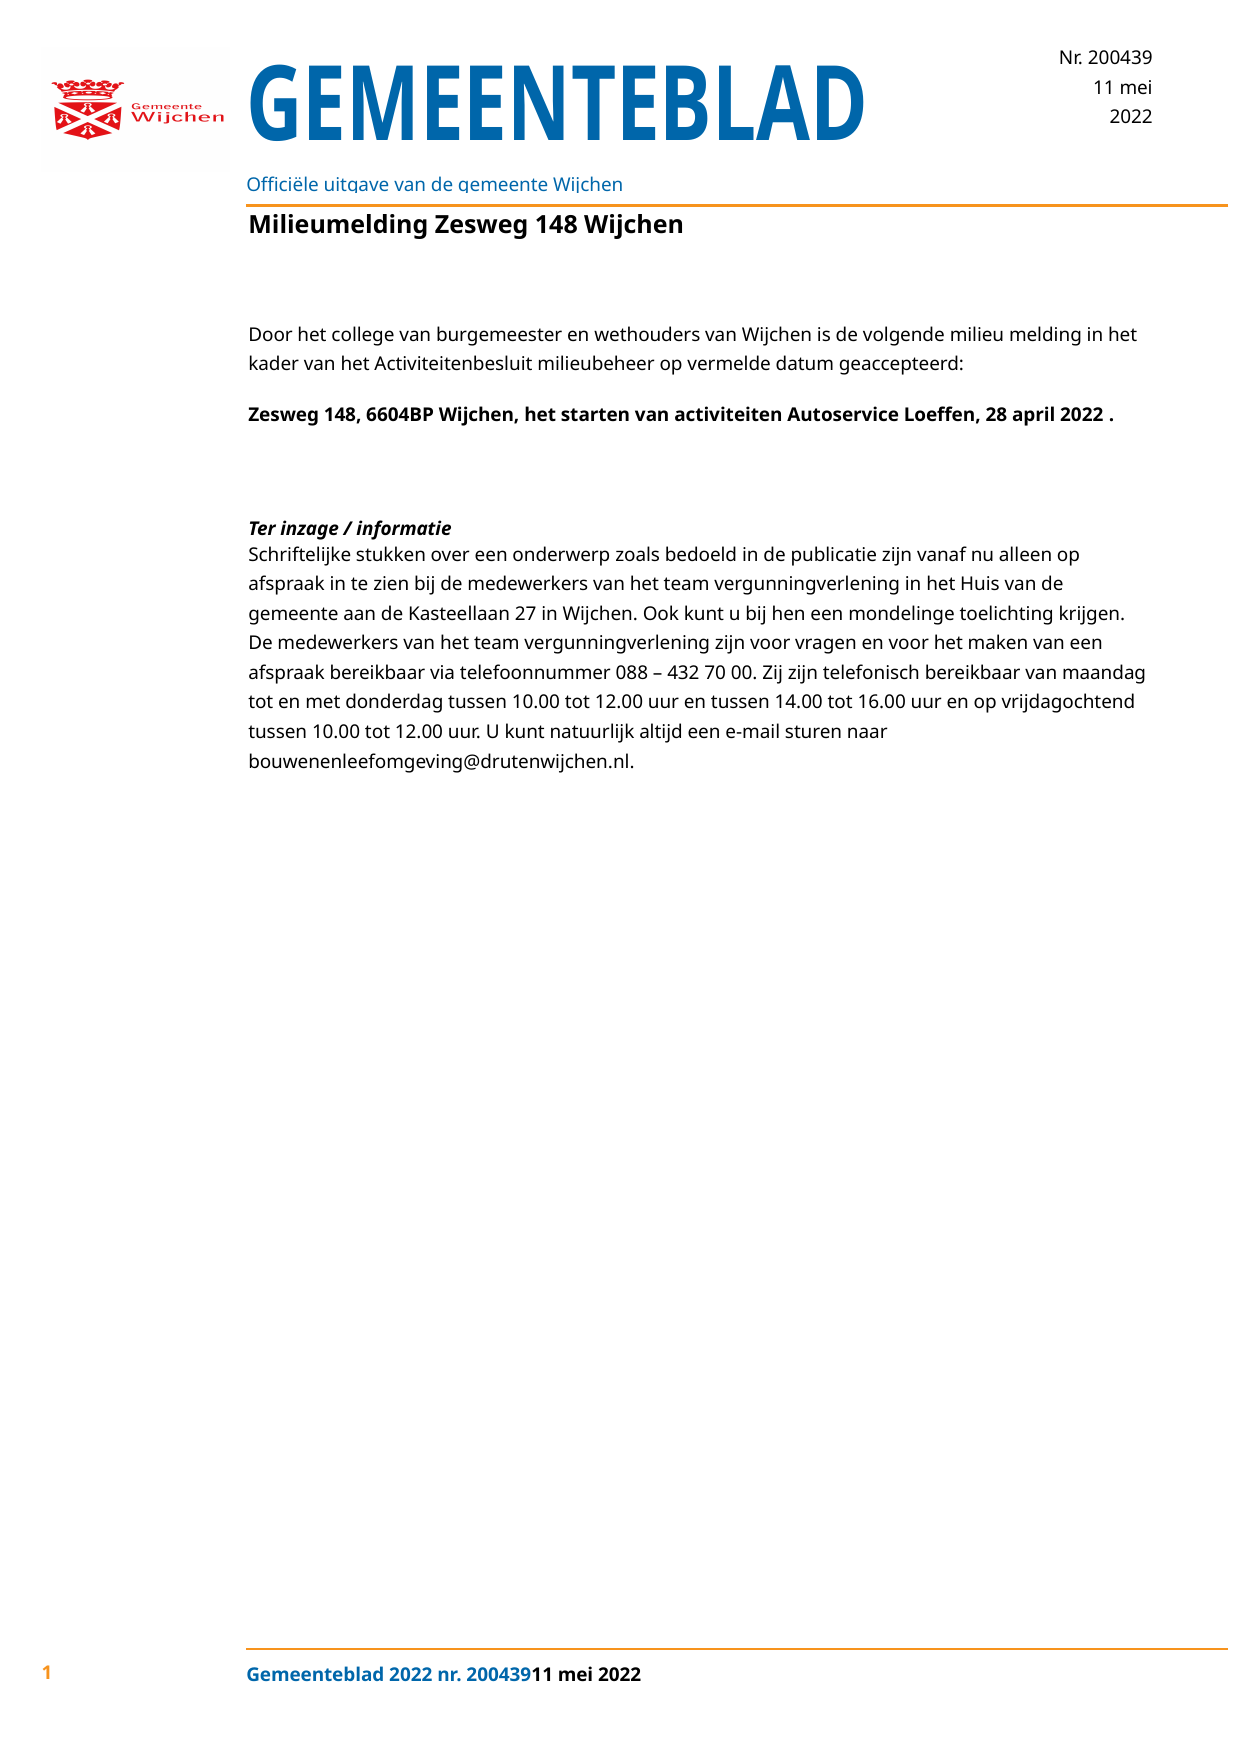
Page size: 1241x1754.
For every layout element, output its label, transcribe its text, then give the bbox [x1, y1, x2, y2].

picture [41, 47, 231, 172]
text Zesweg 148, 6604BP Wijchen, het starten van activiteiten Autoservice Loeffen, 28 april 2022 . [248, 401, 1152, 426]
text Door het college van burgemeester en wethouders van Wijchen is de volgende milieu melding in het kader van het Activiteitenbesluit milieubeheer op vermelde datum geaccepteerd: [248, 321, 1152, 376]
text Ter inzage / informatie [248, 515, 1152, 541]
text Schriftelijke stukken over een onderwerp zoals bedoeld in de publicatie zijn vanaf nu alleen op afspraak in te zien bij de medewerkers van het team vergunningverlening in het Huis van de gemeente aan de Kasteellaan 27 in Wijchen. Ook kunt u bij hen een mondelinge toelichting krijgen. De medewerkers van het team vergunningverlening zijn voor vragen en voor het maken van een afspraak bereikbaar via telefoonnummer 088 – 432 70 00. Zij zijn telefonisch bereikbaar van maandag tot en met donderdag tussen 10.00 tot 12.00 uur en tussen 14.00 tot 16.00 uur en op vrijdagochtend tussen 10.00 tot 12.00 uur. U kunt natuurlijk altijd een e-mail sturen naar bouwenenleefomgeving@drutenwijchen.nl. [248, 541, 1152, 774]
text Milieumelding Zesweg 148 Wijchen [248, 207, 1152, 241]
